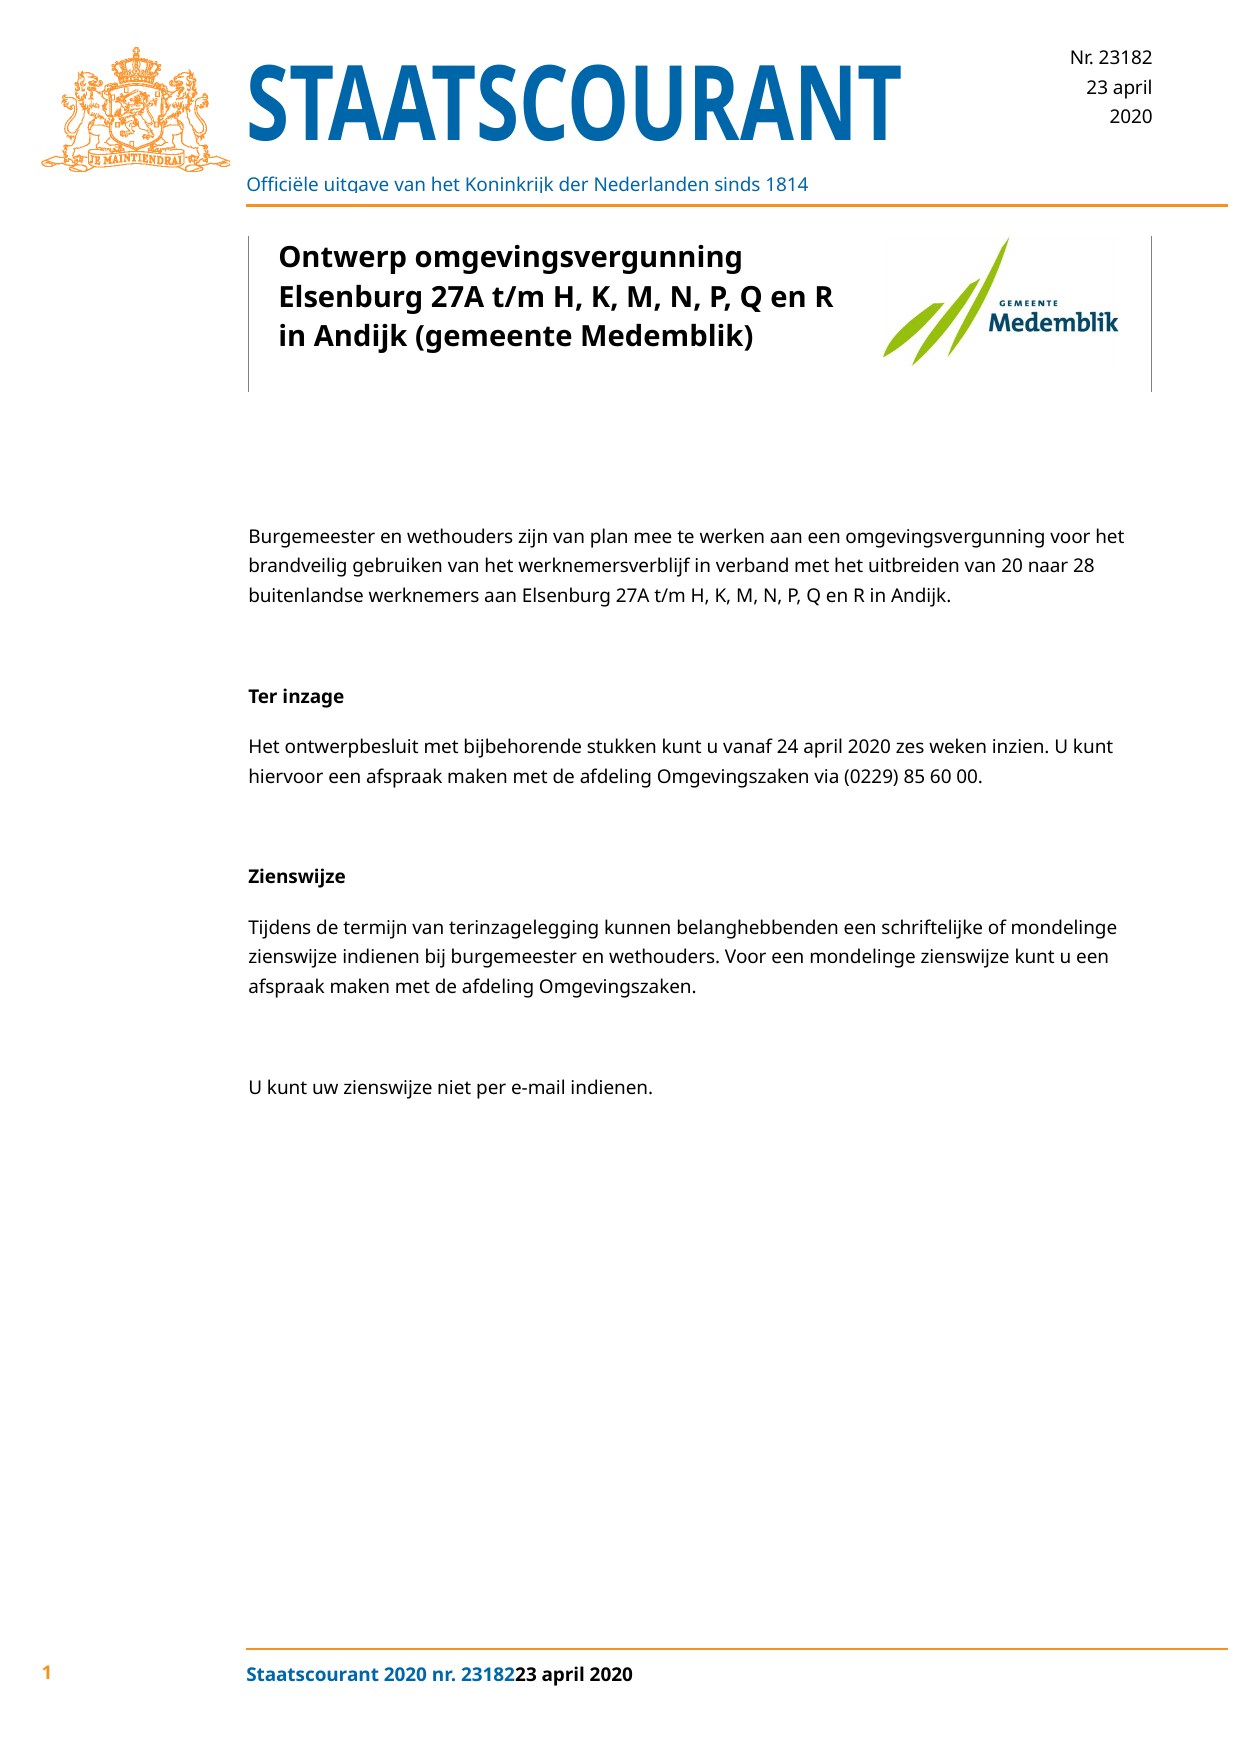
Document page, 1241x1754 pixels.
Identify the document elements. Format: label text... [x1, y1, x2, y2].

text U kunt uw zienswijze niet per e-mail indienen. [248, 1074, 1152, 1100]
text Het ontwerpbesluit met bijbehorende stukken kunt u vanaf 24 april 2020 zes weken inzien. U kunt hiervoor een afspraak maken met de afdeling Omgevingszaken via (0229) 85 60 00. [248, 733, 1152, 788]
text Burgemeester en wethouders zijn van plan mee te werken aan een omgevingsvergunning voor het brandveilig gebruiken van het werknemersverblijf in verband met het uitbreiden van 20 naar 28 buitenlandse werknemers aan Elsenburg 27A t/m H, K, M, N, P, Q en R in Andijk. [248, 523, 1152, 608]
table_header [850, 236, 1151, 392]
picture [882, 236, 1119, 367]
text Zienswijze [248, 864, 1152, 889]
text Ter inzage [248, 683, 1152, 708]
text Tijdens de termijn van terinzagelegging kunnen belanghebbenden een schriftelijke of mondelinge zienswijze indienen bij burgemeester en wethouders. Voor een mondelinge zienswijze kunt u een afspraak maken met de afdeling Omgevingszaken. [248, 914, 1152, 999]
picture [41, 47, 231, 172]
table_header Ontwerp omgevingsvergunning Elsenburg 27A t/m H, K, M, N, P, Q en R in Andijk (gemeente Medemblik) [249, 236, 850, 392]
